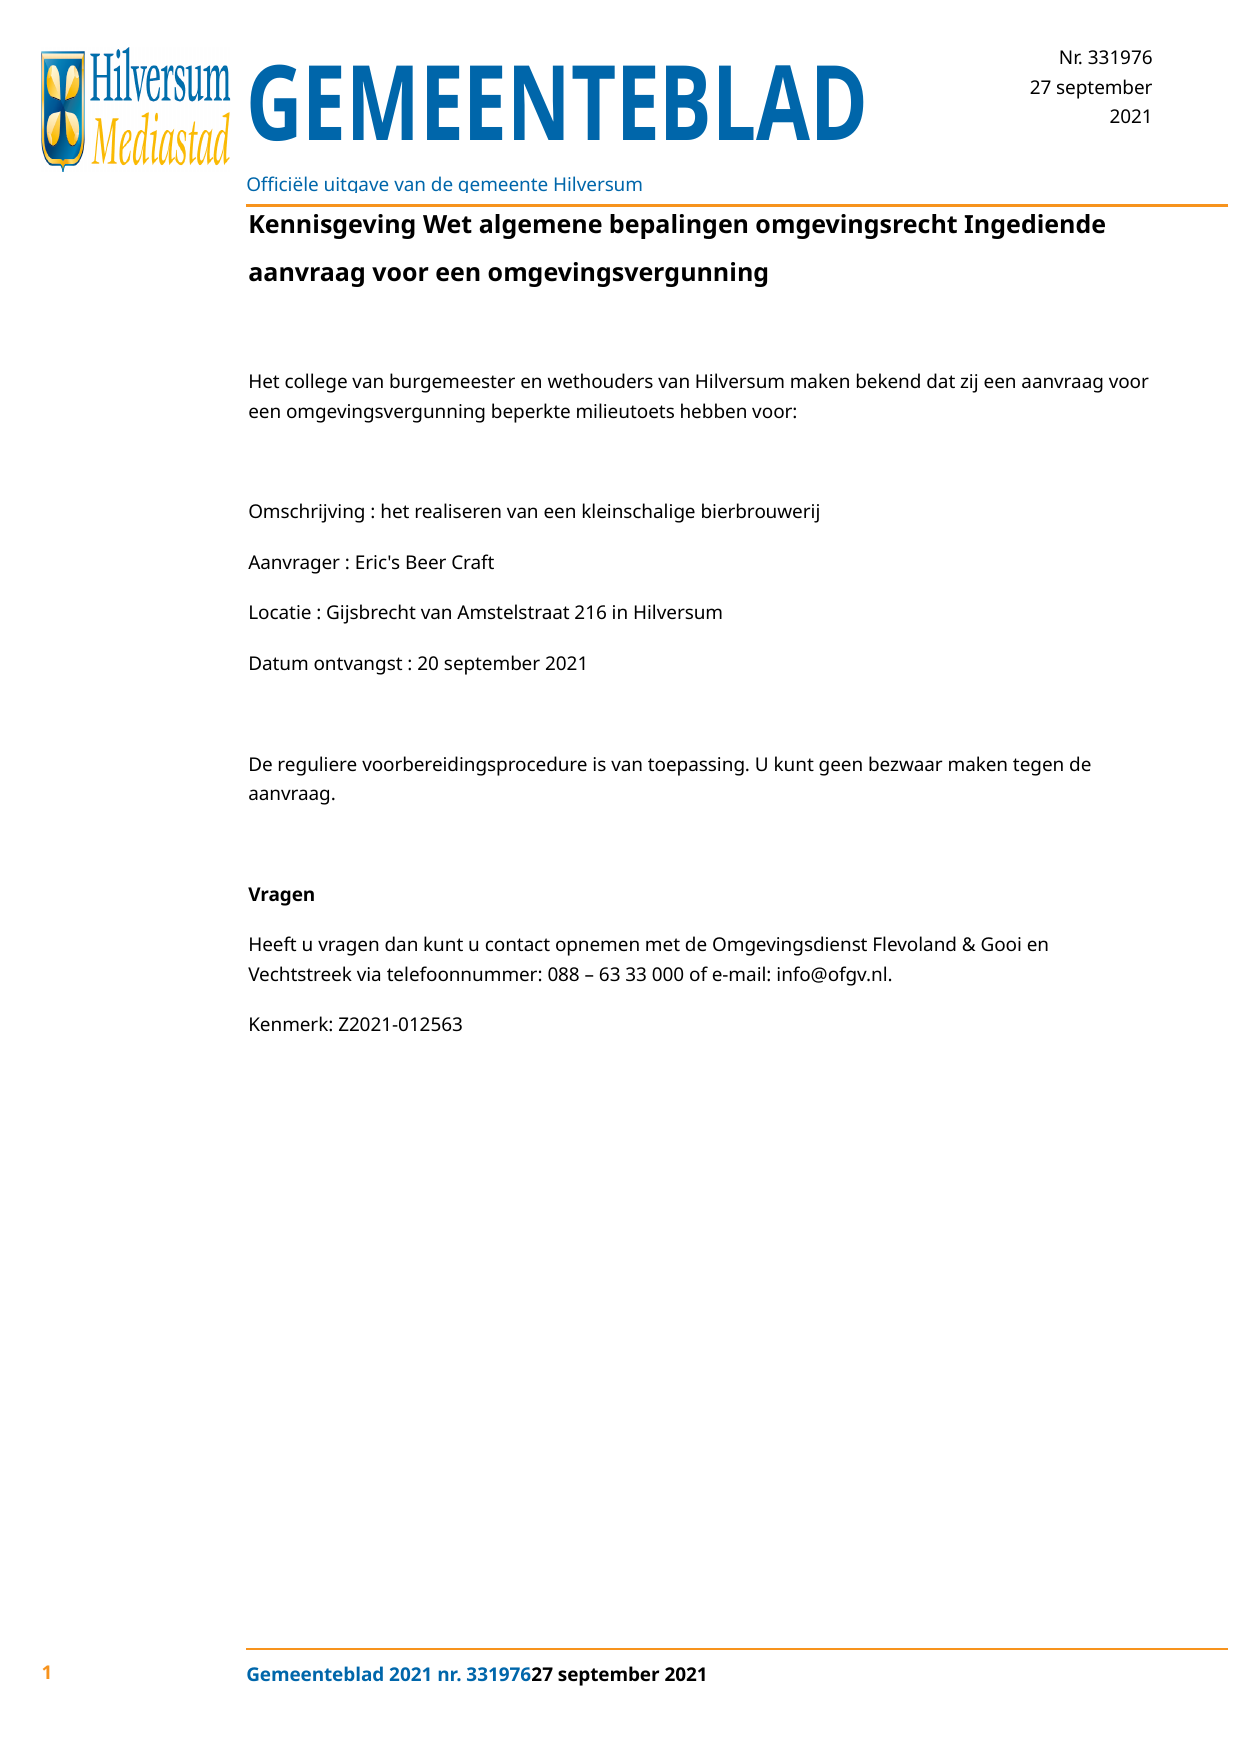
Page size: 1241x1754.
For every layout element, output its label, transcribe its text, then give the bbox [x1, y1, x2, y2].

picture [41, 47, 231, 172]
text Aanvrager : Eric's Beer Craft [248, 549, 1152, 575]
text Locatie : Gijsbrecht van Amstelstraat 216 in Hilversum [248, 599, 1152, 625]
text Datum ontvangst : 20 september 2021 [248, 650, 1152, 676]
text Heeft u vragen dan kunt u contact opnemen met de Omgevingsdienst Flevoland & Gooi en Vechtstreek via telefoonnummer: 088 – 63 33 000 of e-mail: info@ofgv.nl. [248, 932, 1152, 987]
text Vragen [248, 881, 1152, 907]
text Het college van burgemeester en wethouders van Hilversum maken bekend dat zij een aanvraag voor een omgevingsvergunning beperkte milieutoets hebben voor: [248, 368, 1152, 424]
text Omschrijving : het realiseren van een kleinschalige bierbrouwerij [248, 499, 1152, 524]
text Kennisgeving Wet algemene bepalingen omgevingsrecht Ingediende aanvraag voor een omgevingsvergunning [248, 207, 1152, 288]
text Kenmerk: Z2021-012563 [248, 1012, 1152, 1037]
text De reguliere voorbereidingsprocedure is van toepassing. U kunt geen bezwaar maken tegen de aanvraag. [248, 751, 1152, 806]
